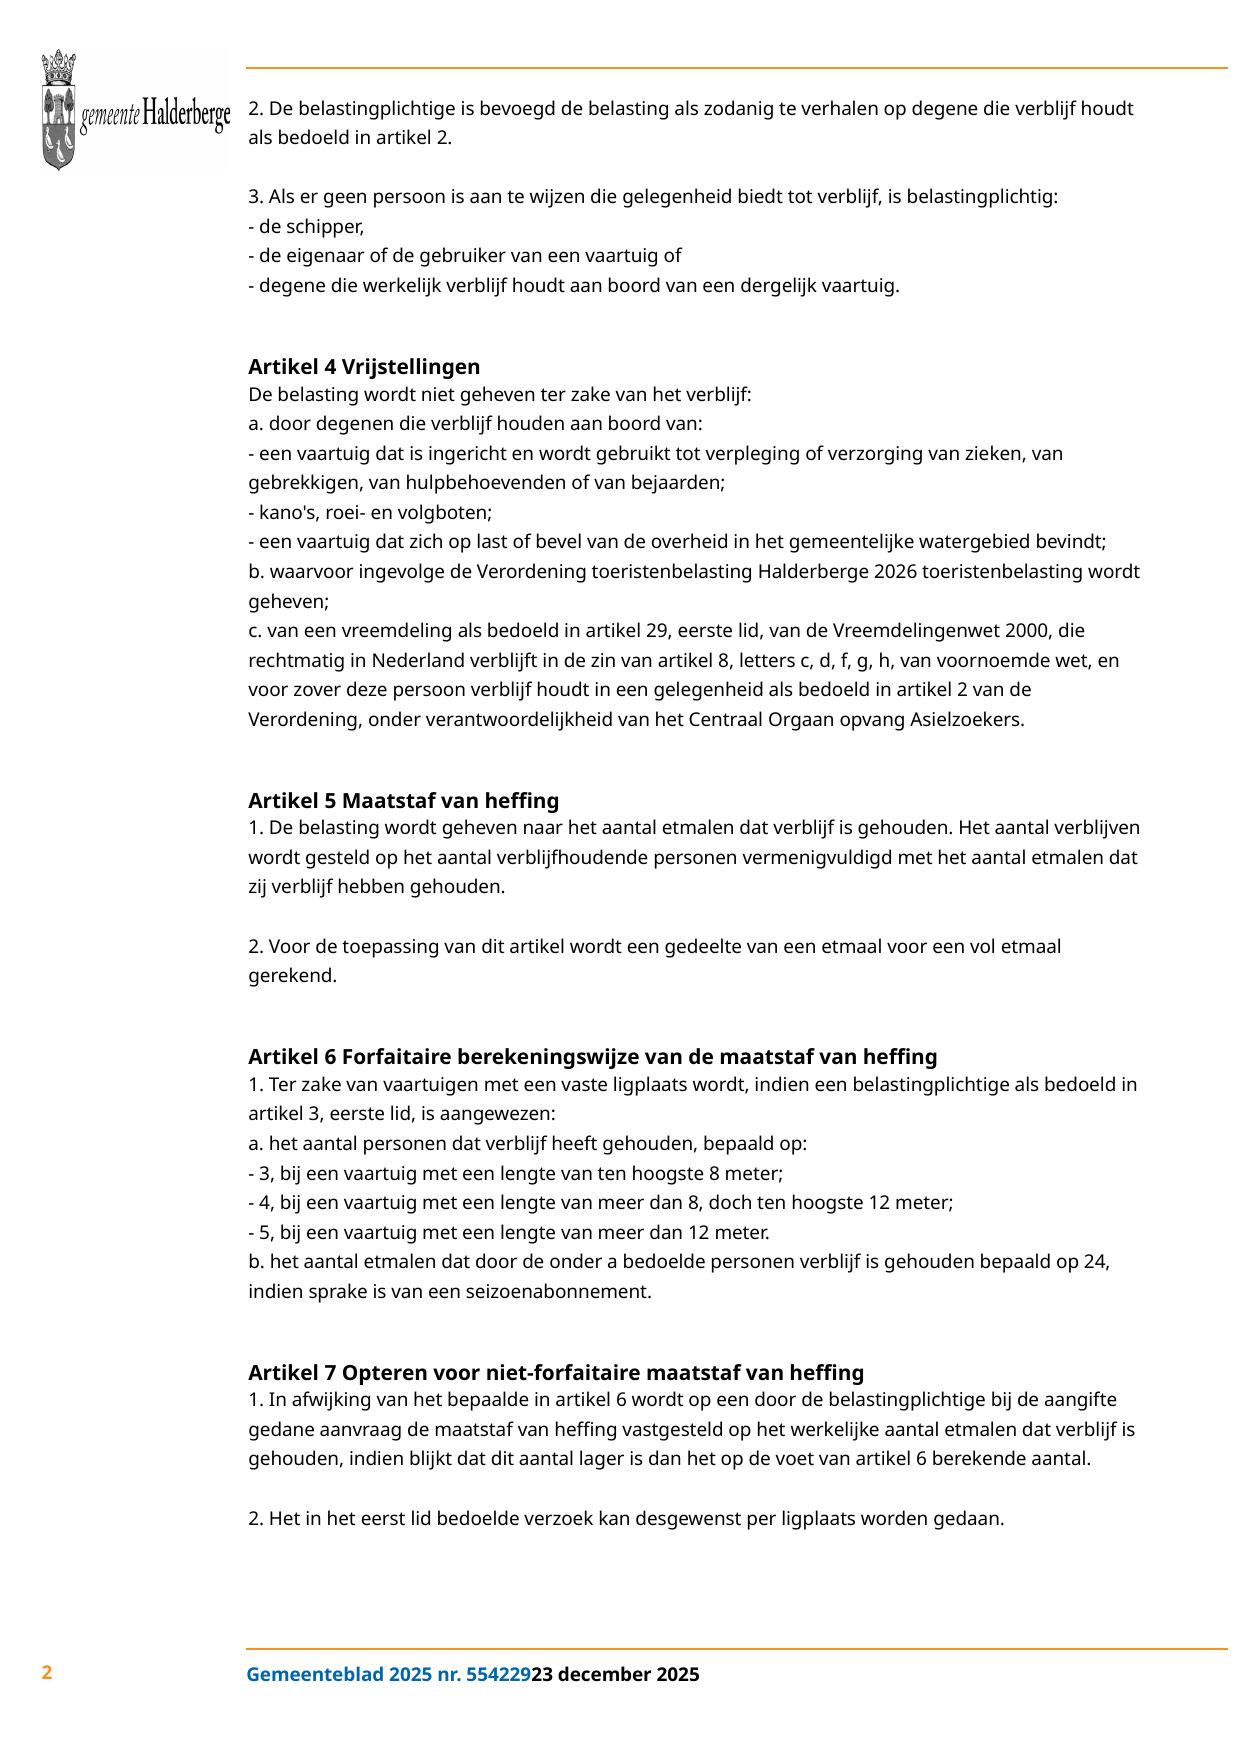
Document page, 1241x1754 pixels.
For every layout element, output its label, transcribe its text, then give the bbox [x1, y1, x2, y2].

text b. waarvoor ingevolge de Verordening toeristenbelasting Halderberge 2026 toeristenbelasting wordt geheven; [248, 558, 1152, 613]
text - 5, bij een vaartuig met een lengte van meer dan 12 meter. [248, 1219, 1152, 1244]
text c. van een vreemdeling als bedoeld in artikel 29, eerste lid, van de Vreemdelingenwet 2000, die rechtmatig in Nederland verblijft in de zin van artikel 8, letters c, d, f, g, h, van voornoemde wet, en voor zover deze persoon verblijf houdt in een gelegenheid als bedoeld in artikel 2 van de Verordening, onder verantwoordelijkheid van het Centraal Orgaan opvang Asielzoekers. [248, 617, 1152, 732]
text De belasting wordt niet geheven ter zake van het verblijf: [248, 381, 1152, 406]
picture [41, 47, 231, 172]
text Artikel 6 Forfaitaire berekeningswijze van de maatstaf van heffing [248, 1042, 1152, 1071]
text - degene die werkelijk verblijf houdt aan boord van een dergelijk vaartuig. [248, 272, 1152, 298]
text 2. Voor de toepassing van dit artikel wordt een gedeelte van een etmaal voor een vol etmaal gerekend. [248, 933, 1152, 988]
text Artikel 4 Vrijstellingen [248, 352, 1152, 381]
text 1. In afwijking van het bepaalde in artikel 6 wordt op een door de belastingplichtige bij de aangifte gedane aanvraag de maatstaf van heffing vastgesteld op het werkelijke aantal etmalen dat verblijf is gehouden, indien blijkt dat dit aantal lager is dan het op de voet van artikel 6 berekende aantal. [248, 1386, 1152, 1471]
text 2. Het in het eerst lid bedoelde verzoek kan desgewenst per ligplaats worden gedaan. [248, 1505, 1152, 1531]
text - een vaartuig dat is ingericht en wordt gebruikt tot verpleging of verzorging van zieken, van gebrekkigen, van hulpbehoevenden of van bejaarden; [248, 440, 1152, 495]
text 1. Ter zake van vaartuigen met een vaste ligplaats wordt, indien een belastingplichtige als bedoeld in artikel 3, eerste lid, is aangewezen: [248, 1071, 1152, 1126]
text Artikel 5 Maatstaf van heffing [248, 786, 1152, 814]
text b. het aantal etmalen dat door de onder a bedoelde personen verblijf is gehouden bepaald op 24, indien sprake is van een seizoenabonnement. [248, 1248, 1152, 1304]
text 3. Als er geen persoon is aan te wijzen die gelegenheid biedt tot verblijf, is belastingplichtig: [248, 183, 1152, 209]
text a. door degenen die verblijf houden aan boord van: [248, 410, 1152, 436]
text - 3, bij een vaartuig met een lengte van ten hoogste 8 meter; [248, 1160, 1152, 1185]
text - kano's, roei- en volgboten; [248, 499, 1152, 525]
text - 4, bij een vaartuig met een lengte van meer dan 8, doch ten hoogste 12 meter; [248, 1189, 1152, 1215]
text - de eigenaar of de gebruiker van een vaartuig of [248, 243, 1152, 268]
text Artikel 7 Opteren voor niet-forfaitaire maatstaf van heffing [248, 1358, 1152, 1386]
text 2. De belastingplichtige is bevoegd de belasting als zodanig te verhalen op degene die verblijf houdt als bedoeld in artikel 2. [248, 95, 1152, 150]
text - de schipper, [248, 213, 1152, 239]
text - een vaartuig dat zich op last of bevel van de overheid in het gemeentelijke watergebied bevindt; [248, 529, 1152, 554]
text 1. De belasting wordt geheven naar het aantal etmalen dat verblijf is gehouden. Het aantal verblijven wordt gesteld op het aantal verblijfhoudende personen vermenigvuldigd met het aantal etmalen dat zij verblijf hebben gehouden. [248, 814, 1152, 899]
text a. het aantal personen dat verblijf heeft gehouden, bepaald op: [248, 1130, 1152, 1156]
